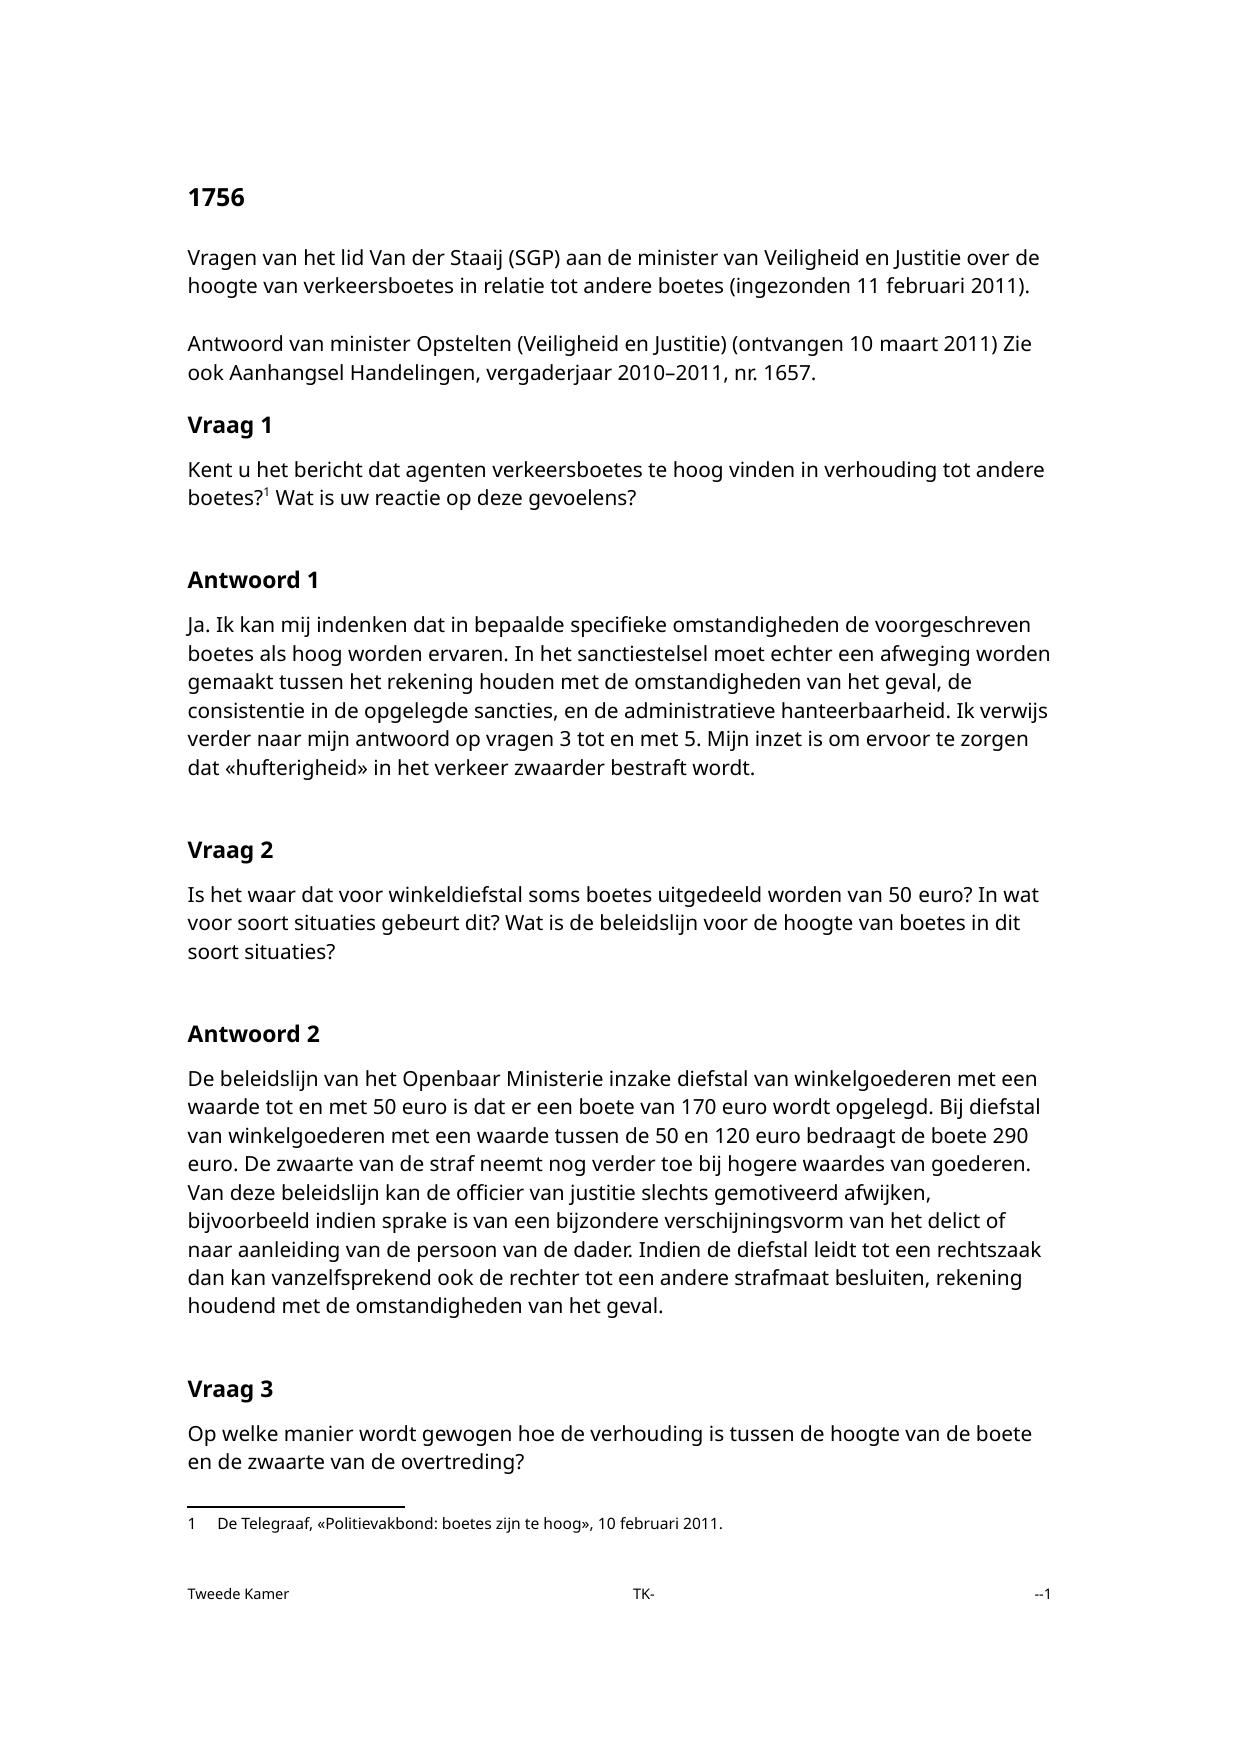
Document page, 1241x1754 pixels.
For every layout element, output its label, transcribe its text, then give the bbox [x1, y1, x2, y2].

text De Telegraaf, «Politievakbond: boetes zijn te hoog», 10 februari 2011. [187, 1506, 1053, 1534]
subtitle Vraag 2 [187, 834, 1053, 865]
subtitle Antwoord 2 [187, 1018, 1053, 1049]
text Is het waar dat voor winkeldiefstal soms boetes uitgedeeld worden van 50 euro? In wat voor soort situaties gebeurt dit? Wat is de beleidslijn voor de hoogte van boetes in dit soort situaties? [187, 880, 1053, 965]
text De beleidslijn van het Openbaar Ministerie inzake diefstal van winkelgoederen met een waarde tot en met 50 euro is dat er een boete van 170 euro wordt opgelegd. Bij diefstal van winkelgoederen met een waarde tussen de 50 en 120 euro bedraagt de boete 290 euro. De zwaarte van de straf neemt nog verder toe bij hogere waardes van goederen. Van deze beleidslijn kan de officier van justitie slechts gemotiveerd afwijken, bijvoorbeeld indien sprake is van een bijzondere verschijningsvorm van het delict of naar aanleiding van de persoon van de dader. Indien de diefstal leidt tot een rechtszaak dan kan vanzelfsprekend ook de rechter tot een andere strafmaat besluiten, rekening houdend met de omstandigheden van het geval. [187, 1064, 1053, 1320]
text Ja. Ik kan mij indenken dat in bepaalde specifieke omstandigheden de voorgeschreven boetes als hoog worden ervaren. In het sanctiestelsel moet echter een afweging worden gemaakt tussen het rekening houden met de omstandigheden van het geval, de consistentie in de opgelegde sancties, en de administratieve hanteerbaarheid. Ik verwijs verder naar mijn antwoord op vragen 3 tot en met 5. Mijn inzet is om ervoor te zorgen dat «hufterigheid» in het verkeer zwaarder bestraft wordt. [187, 611, 1053, 781]
text Antwoord van minister Opstelten (Veiligheid en Justitie) (ontvangen 10 maart 2011) Zie ook Aanhangsel Handelingen, vergaderjaar 2010–2011, nr. 1657. [187, 329, 1053, 386]
subtitle Antwoord 1 [187, 564, 1053, 596]
text 1756 [187, 179, 1053, 213]
subtitle Vraag 3 [187, 1372, 1053, 1404]
text Kent u het bericht dat agenten verkeersboetes te hoog vinden in verhouding tot andere boetes? Wat is uw reactie op deze gevoelens? [187, 455, 1053, 512]
subtitle Vraag 1 [187, 409, 1053, 440]
text Op welke manier wordt gewogen hoe de verhouding is tussen de hoogte van de boete en de zwaarte van de overtreding? [187, 1419, 1053, 1476]
text Vragen van het lid Van der Staaij (SGP) aan de minister van Veiligheid en Justitie over de hoogte van verkeersboetes in relatie tot andere boetes (ingezonden 11 februari 2011). [187, 243, 1053, 300]
